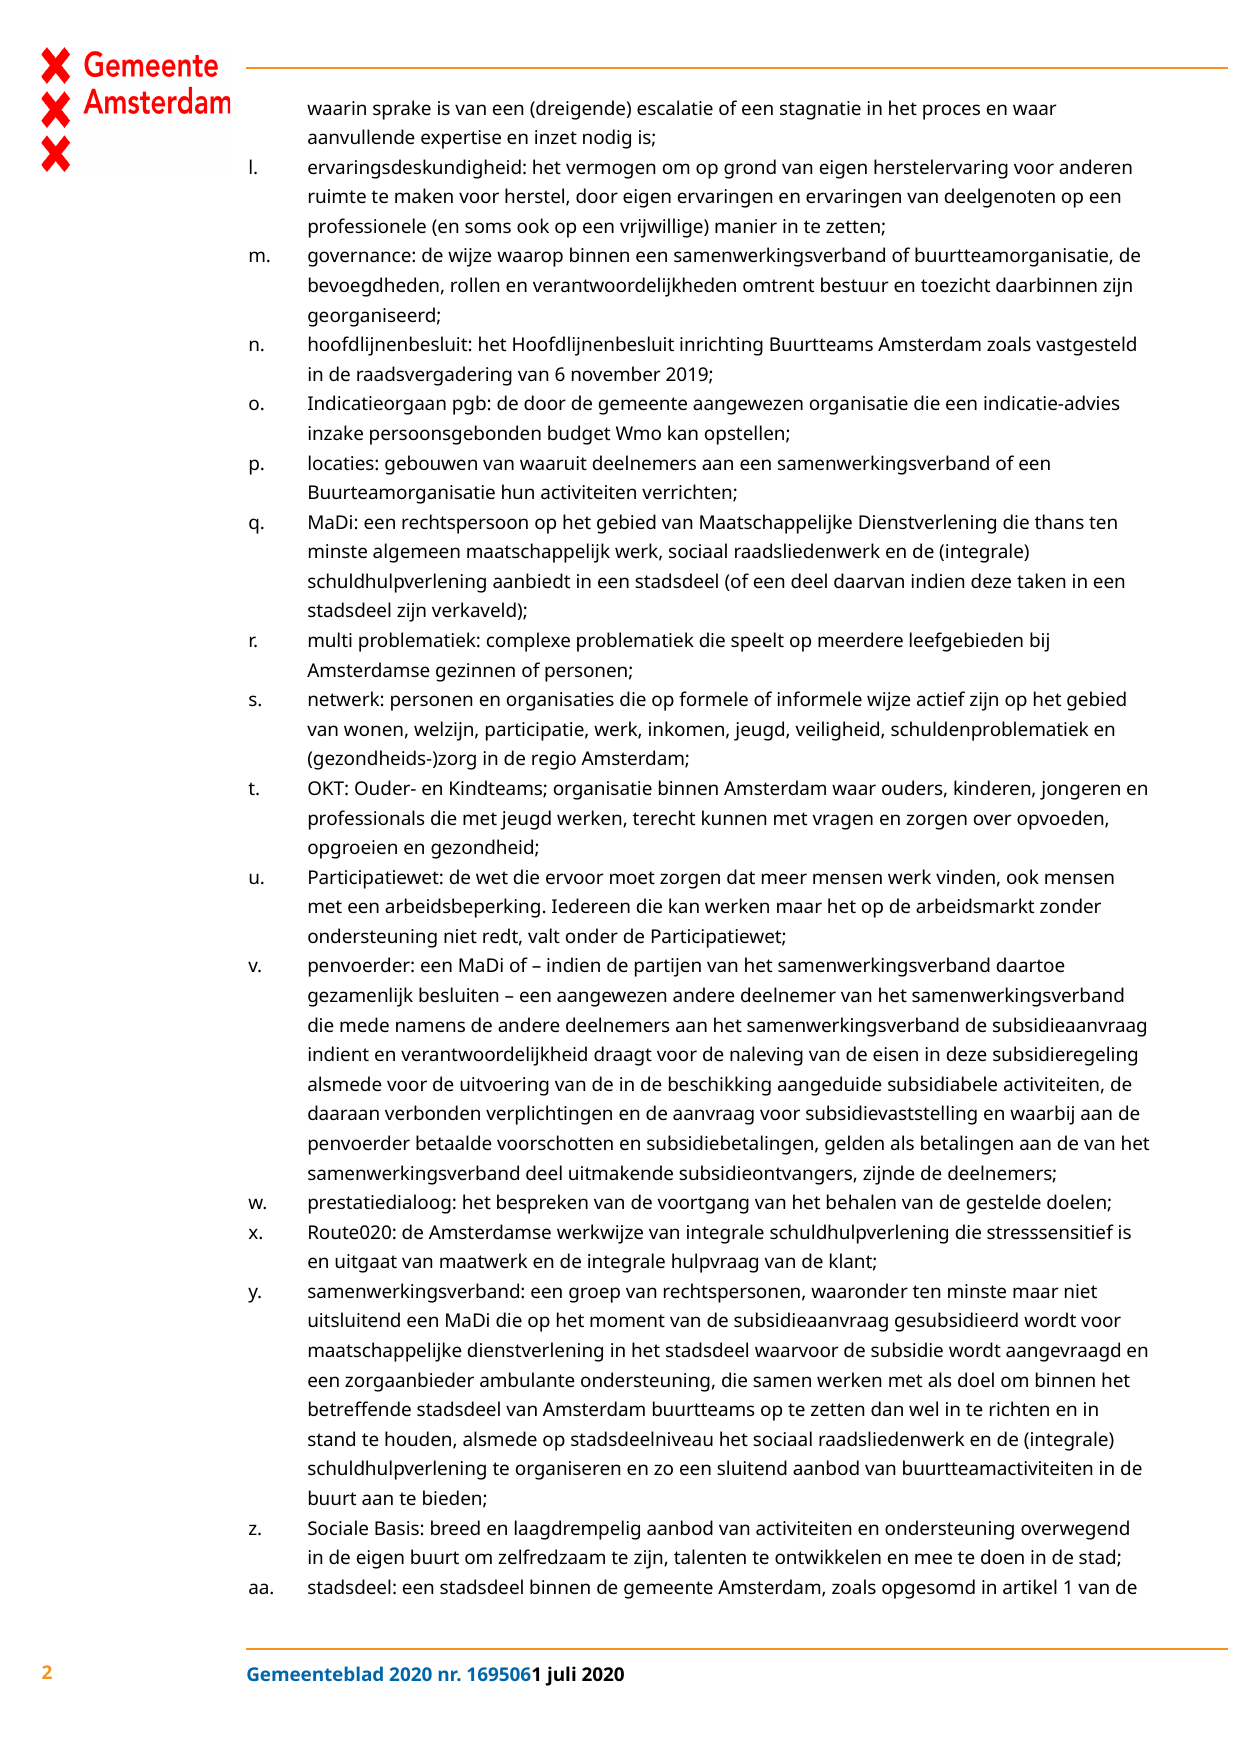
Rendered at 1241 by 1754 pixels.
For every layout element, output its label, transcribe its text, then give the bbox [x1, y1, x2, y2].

list Participatiewet: de wet die ervoor moet zorgen dat meer mensen werk vinden, ook mensen met een arbeidsbeperking. Iedereen die kan werken maar het op de arbeidsmarkt zonder ondersteuning niet redt, valt onder de Participatiewet; [248, 864, 1152, 949]
list stadsdeel: een stadsdeel binnen de gemeente Amsterdam, zoals opgesomd in artikel 1 van de [248, 1574, 1152, 1600]
list governance: de wijze waarop binnen een samenwerkingsverband of buurtteamorganisatie, de bevoegdheden, rollen en verantwoordelijkheden omtrent bestuur en toezicht daarbinnen zijn georganiseerd; [248, 243, 1152, 328]
list Sociale Basis: breed en laagdrempelig aanbod van activiteiten en ondersteuning overwegend in de eigen buurt om zelfredzaam te zijn, talenten te ontwikkelen en mee te doen in de stad; [248, 1515, 1152, 1570]
picture [41, 47, 231, 172]
list samenwerkingsverband: een groep van rechtspersonen, waaronder ten minste maar niet uitsluitend een MaDi die op het moment van de subsidieaanvraag gesubsidieerd wordt voor maatschappelijke dienstverlening in het stadsdeel waarvoor de subsidie wordt aangevraagd en een zorgaanbieder ambulante ondersteuning, die samen werken met als doel om binnen het betreffende stadsdeel van Amsterdam buurtteams op te zetten dan wel in te richten en in stand te houden, alsmede op stadsdeelniveau het sociaal raadsliedenwerk en de (integrale) schuldhulpverlening te organiseren en zo een sluitend aanbod van buurtteamactiviteiten in de buurt aan te bieden; [248, 1278, 1152, 1511]
list waarin sprake is van een (dreigende) escalatie of een stagnatie in het proces en waar aanvullende expertise en inzet nodig is; [248, 95, 1152, 150]
list locaties: gebouwen van waaruit deelnemers aan een samenwerkingsverband of een Buurteamorganisatie hun activiteiten verrichten; [248, 450, 1152, 505]
list multi problematiek: complexe problematiek die speelt op meerdere leefgebieden bij Amsterdamse gezinnen of personen; [248, 627, 1152, 683]
list OKT: Ouder- en Kindteams; organisatie binnen Amsterdam waar ouders, kinderen, jongeren en professionals die met jeugd werken, terecht kunnen met vragen en zorgen over opvoeden, opgroeien en gezondheid; [248, 775, 1152, 860]
list MaDi: een rechtspersoon op het gebied van Maatschappelijke Dienstverlening die thans ten minste algemeen maatschappelijk werk, sociaal raadsliedenwerk en de (integrale) schuldhulpverlening aanbiedt in een stadsdeel (of een deel daarvan indien deze taken in een stadsdeel zijn verkaveld); [248, 509, 1152, 623]
list Route020: de Amsterdamse werkwijze van integrale schuldhulpverlening die stresssensitief is en uitgaat van maatwerk en de integrale hulpvraag van de klant; [248, 1219, 1152, 1274]
list Indicatieorgaan pgb: de door de gemeente aangewezen organisatie die een indicatie-advies inzake persoonsgebonden budget Wmo kan opstellen; [248, 391, 1152, 446]
list hoofdlijnenbesluit: het Hoofdlijnenbesluit inrichting Buurtteams Amsterdam zoals vastgesteld in de raadsvergadering van 6 november 2019; [248, 331, 1152, 387]
list penvoerder: een MaDi of – indien de partijen van het samenwerkingsverband daartoe gezamenlijk besluiten – een aangewezen andere deelnemer van het samenwerkingsverband die mede namens de andere deelnemers aan het samenwerkingsverband de subsidieaanvraag indient en verantwoordelijkheid draagt voor de naleving van de eisen in deze subsidieregeling alsmede voor de uitvoering van de in de beschikking aangeduide subsidiabele activiteiten, de daaraan verbonden verplichtingen en de aanvraag voor subsidievaststelling en waarbij aan de penvoerder betaalde voorschotten en subsidiebetalingen, gelden als betalingen aan de van het samenwerkingsverband deel uitmakende subsidieontvangers, zijnde de deelnemers; [248, 953, 1152, 1186]
list ervaringsdeskundigheid: het vermogen om op grond van eigen herstelervaring voor anderen ruimte te maken voor herstel, door eigen ervaringen en ervaringen van deelgenoten op een professionele (en soms ook op een vrijwillige) manier in te zetten; [248, 154, 1152, 239]
list prestatiedialoog: het bespreken van de voortgang van het behalen van de gestelde doelen; [248, 1189, 1152, 1215]
list netwerk: personen en organisaties die op formele of informele wijze actief zijn op het gebied van wonen, welzijn, participatie, werk, inkomen, jeugd, veiligheid, schuldenproblematiek en (gezondheids-)zorg in de regio Amsterdam; [248, 686, 1152, 771]
